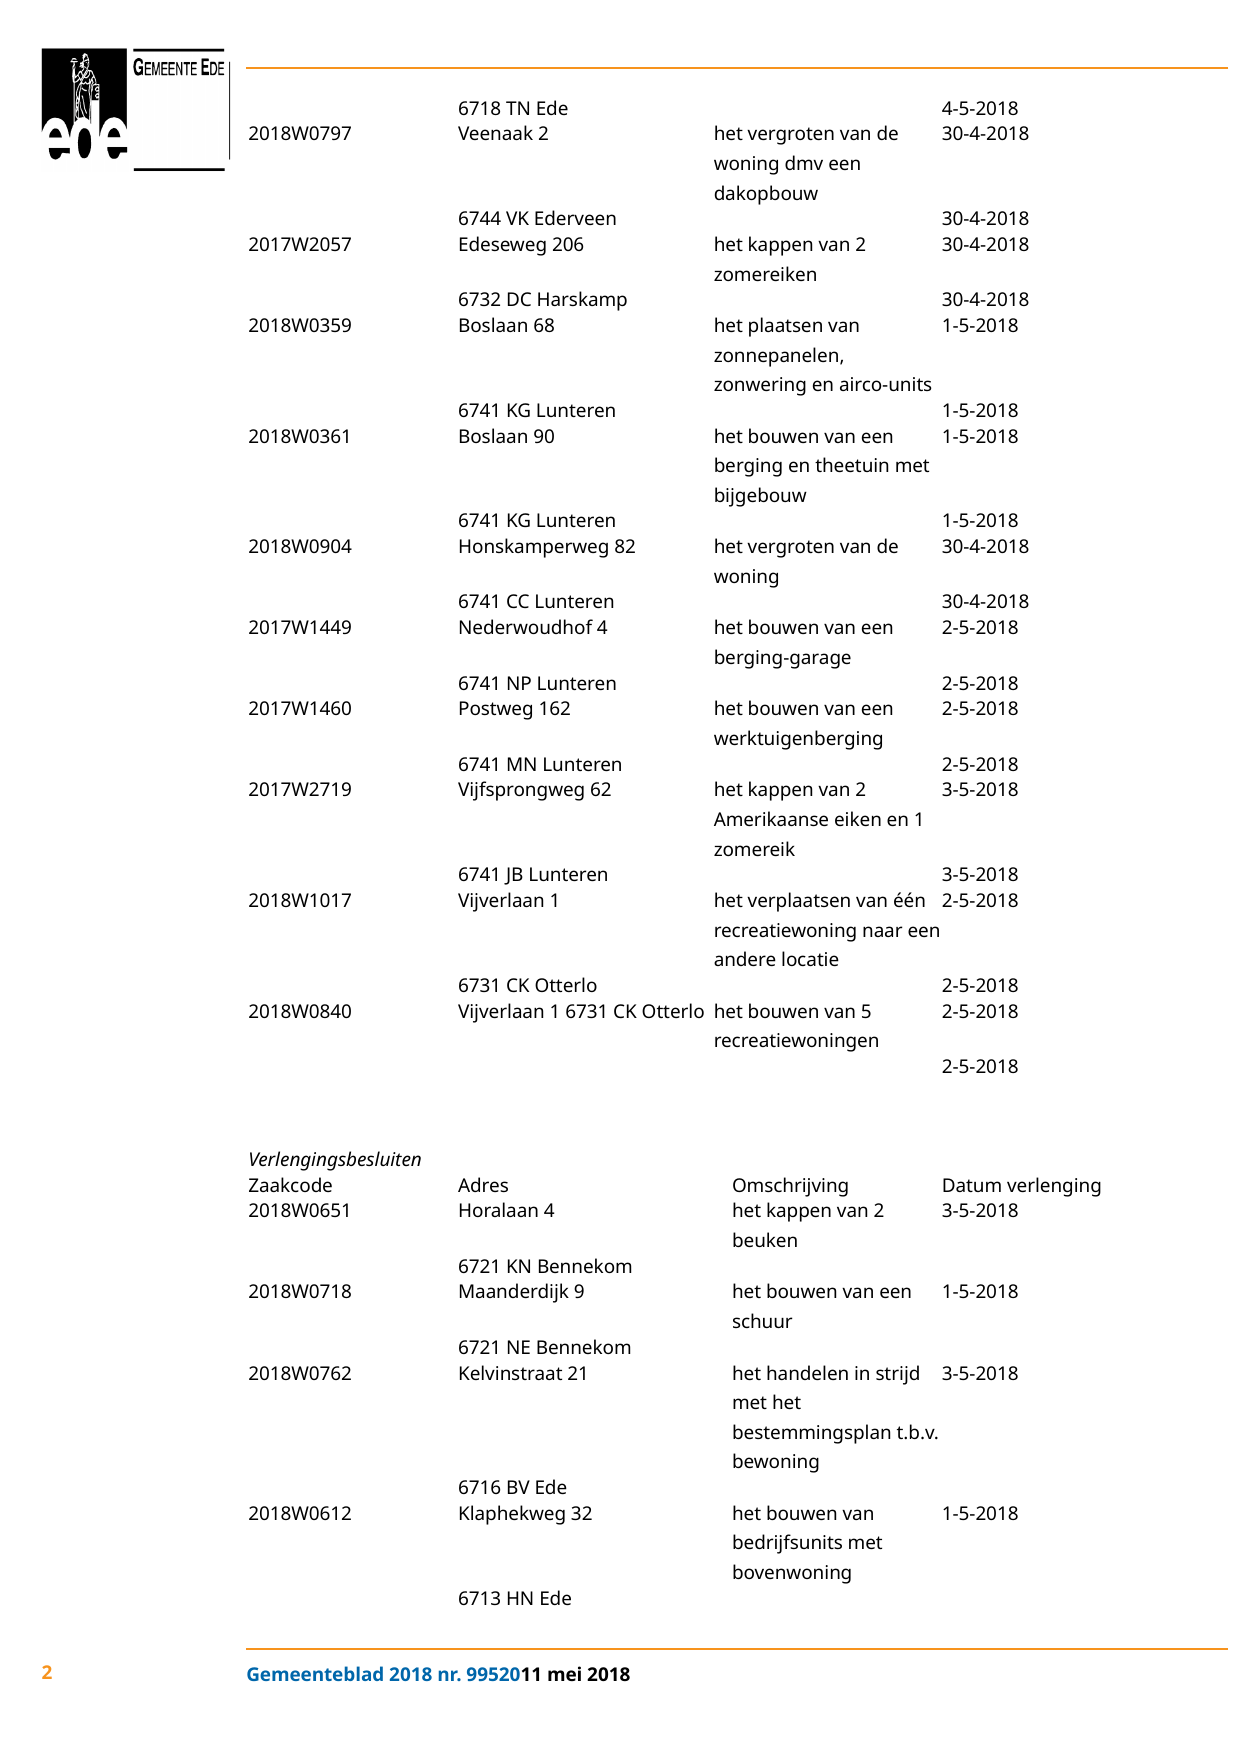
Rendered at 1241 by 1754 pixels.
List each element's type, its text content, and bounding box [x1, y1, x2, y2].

table_cell [248, 508, 458, 533]
table_cell Postweg 162 [458, 696, 713, 751]
table_cell 2018W0904 [248, 534, 458, 589]
table_cell 2018W0718 [248, 1279, 458, 1334]
table_cell 30-4-2018 [942, 231, 1152, 286]
table_cell 2018W0840 [248, 998, 458, 1053]
table_cell 6741 JB Lunteren [458, 861, 713, 887]
table_cell [732, 1253, 942, 1279]
table_cell 2-5-2018 [942, 615, 1152, 670]
table_cell [714, 861, 942, 887]
table_cell 2-5-2018 [942, 751, 1152, 777]
table_cell het handelen in strijd met het bestemmingsplan t.b.v. bewoning [732, 1360, 942, 1474]
table_cell [248, 205, 458, 231]
table_cell 6741 KG Lunteren [458, 397, 713, 423]
table_cell [942, 1253, 1152, 1279]
table_cell het vergroten van de woning [714, 534, 942, 589]
table_cell het bouwen van 5 recreatiewoningen [714, 998, 942, 1053]
table_cell [248, 397, 458, 423]
table_cell 30-4-2018 [942, 205, 1152, 231]
table_cell 6718 TN Ede [458, 95, 713, 121]
table_cell [248, 1253, 458, 1279]
table_cell 1-5-2018 [942, 397, 1152, 423]
table_cell [248, 751, 458, 777]
table_cell 2017W1449 [248, 615, 458, 670]
table_cell [248, 1053, 458, 1079]
table_cell [248, 1334, 458, 1360]
table_cell [942, 1474, 1152, 1500]
table_cell het bouwen van een werktuigenberging [714, 696, 942, 751]
table_cell 3-5-2018 [942, 777, 1152, 861]
table_header Adres [458, 1172, 732, 1198]
table_cell 2018W0361 [248, 423, 458, 508]
table_cell 1-5-2018 [942, 312, 1152, 397]
table_cell 3-5-2018 [942, 1198, 1152, 1253]
table_cell 2-5-2018 [942, 696, 1152, 751]
table_cell 2018W0762 [248, 1360, 458, 1474]
table_cell 6741 CC Lunteren [458, 589, 713, 614]
table_cell het kappen van 2 Amerikaanse eiken en 1 zomereik [714, 777, 942, 861]
table_cell [714, 751, 942, 777]
table_cell Vijverlaan 1 6731 CK Otterlo [458, 998, 713, 1053]
table_cell 6741 NP Lunteren [458, 670, 713, 696]
table_cell Maanderdijk 9 [458, 1279, 732, 1334]
table_cell het kappen van 2 zomereiken [714, 231, 942, 286]
table_cell 30-4-2018 [942, 121, 1152, 205]
table_cell 2018W0612 [248, 1500, 458, 1585]
table_cell Honskamperweg 82 [458, 534, 713, 589]
table_cell Veenaak 2 [458, 121, 713, 205]
table_cell het bouwen van bedrijfsunits met bovenwoning [732, 1500, 942, 1585]
table_cell 2017W2057 [248, 231, 458, 286]
table_cell 6741 KG Lunteren [458, 508, 713, 533]
table_cell 1-5-2018 [942, 508, 1152, 533]
table_cell het kappen van 2 beuken [732, 1198, 942, 1253]
table_cell 1-5-2018 [942, 1500, 1152, 1585]
table_cell 30-4-2018 [942, 286, 1152, 312]
table_cell Boslaan 68 [458, 312, 713, 397]
table_cell 6741 MN Lunteren [458, 751, 713, 777]
table_cell [248, 286, 458, 312]
table_cell 2-5-2018 [942, 670, 1152, 696]
table_cell 2018W0797 [248, 121, 458, 205]
table_cell 2-5-2018 [942, 1053, 1152, 1079]
table_cell [248, 972, 458, 998]
table_cell [714, 1053, 942, 1079]
table_cell [714, 205, 942, 231]
table_cell het bouwen van een berging en theetuin met bijgebouw [714, 423, 942, 508]
table_header Zaakcode [248, 1172, 458, 1198]
table_cell [732, 1585, 942, 1611]
table_cell [248, 1474, 458, 1500]
table_cell Edeseweg 206 [458, 231, 713, 286]
table_cell 3-5-2018 [942, 861, 1152, 887]
table_cell 4-5-2018 [942, 95, 1152, 121]
table_cell [714, 670, 942, 696]
table_cell 2017W2719 [248, 777, 458, 861]
table_cell [732, 1474, 942, 1500]
table_cell 2-5-2018 [942, 972, 1152, 998]
table_cell 2018W0651 [248, 1198, 458, 1253]
table_cell 2-5-2018 [942, 998, 1152, 1053]
table_cell [714, 397, 942, 423]
table_cell het bouwen van een berging-garage [714, 615, 942, 670]
table_cell het plaatsen van zonnepanelen, zonwering en airco-units [714, 312, 942, 397]
table_cell 2-5-2018 [942, 887, 1152, 972]
table_cell Vijfsprongweg 62 [458, 777, 713, 861]
table_cell het vergroten van de woning dmv een dakopbouw [714, 121, 942, 205]
table_header Datum verlenging [942, 1172, 1152, 1198]
table_cell 1-5-2018 [942, 1279, 1152, 1334]
table_cell 2018W0359 [248, 312, 458, 397]
table_cell [714, 286, 942, 312]
table_cell Vijverlaan 1 [458, 887, 713, 972]
table_cell [714, 508, 942, 533]
table_cell [714, 95, 942, 121]
table_cell [248, 95, 458, 121]
table_cell [458, 1053, 713, 1079]
table_cell [248, 670, 458, 696]
table_cell 2018W1017 [248, 887, 458, 972]
table_cell [248, 589, 458, 614]
table_cell 6732 DC Harskamp [458, 286, 713, 312]
table_header Omschrijving [732, 1172, 942, 1198]
table_cell Klaphekweg 32 [458, 1500, 732, 1585]
table_cell [248, 861, 458, 887]
table_cell Boslaan 90 [458, 423, 713, 508]
table_cell 6713 HN Ede [458, 1585, 732, 1611]
table_cell het verplaatsen van één recreatiewoning naar een andere locatie [714, 887, 942, 972]
table_cell 2017W1460 [248, 696, 458, 751]
table_cell [732, 1334, 942, 1360]
table_cell [714, 972, 942, 998]
table_cell 6721 KN Bennekom [458, 1253, 732, 1279]
table_cell 6716 BV Ede [458, 1474, 732, 1500]
table_cell [714, 589, 942, 614]
text Verlengingsbesluiten [248, 1146, 1152, 1172]
table_cell 30-4-2018 [942, 534, 1152, 589]
table_cell Horalaan 4 [458, 1198, 732, 1253]
table_cell 1-5-2018 [942, 423, 1152, 508]
table_cell Nederwoudhof 4 [458, 615, 713, 670]
table_cell [942, 1585, 1152, 1611]
table_cell 6744 VK Ederveen [458, 205, 713, 231]
table_cell 30-4-2018 [942, 589, 1152, 614]
table_cell [942, 1334, 1152, 1360]
table_cell [248, 1585, 458, 1611]
table_cell 3-5-2018 [942, 1360, 1152, 1474]
table_cell 6731 CK Otterlo [458, 972, 713, 998]
picture [41, 47, 231, 172]
table_cell het bouwen van een schuur [732, 1279, 942, 1334]
table_cell Kelvinstraat 21 [458, 1360, 732, 1474]
table_cell 6721 NE Bennekom [458, 1334, 732, 1360]
